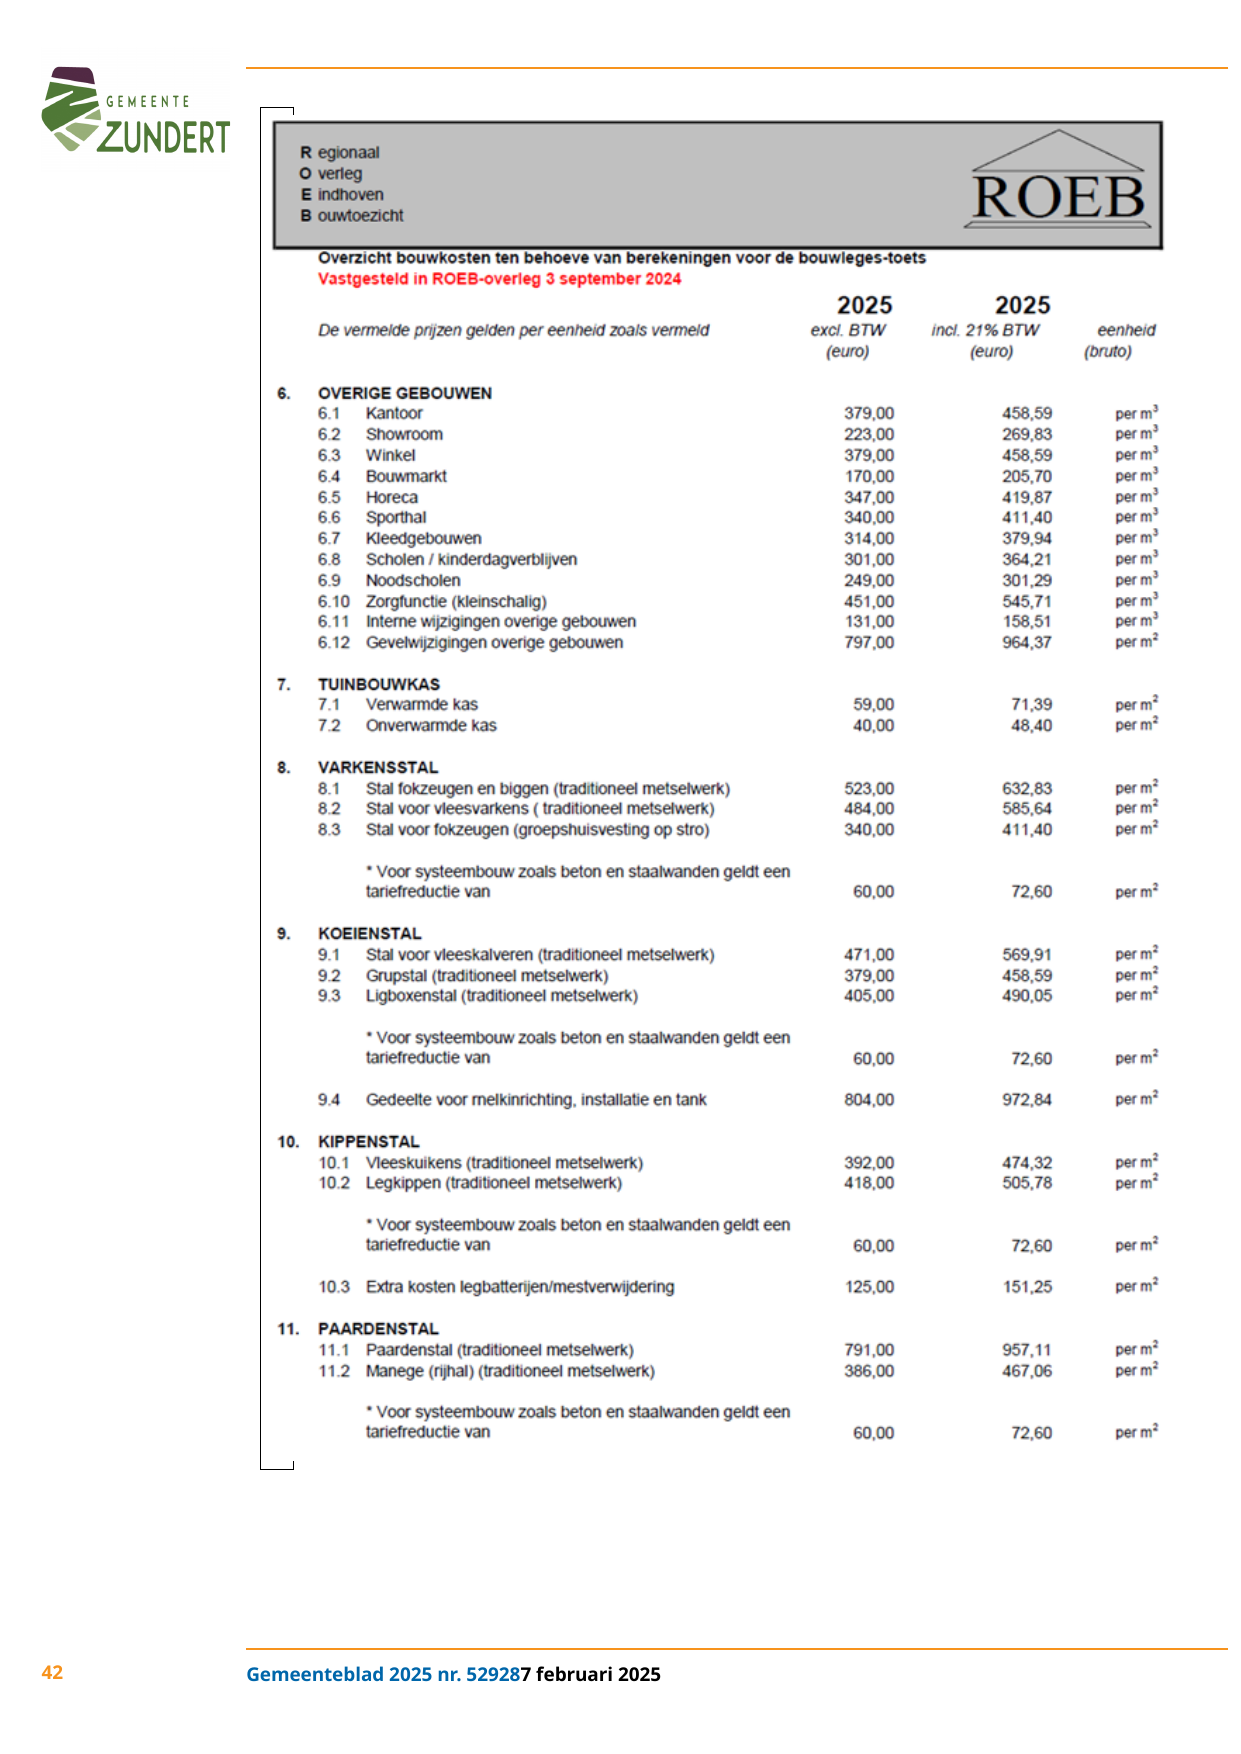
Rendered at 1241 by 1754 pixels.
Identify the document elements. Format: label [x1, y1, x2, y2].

picture [41, 47, 231, 172]
picture [268, 115, 1173, 1461]
